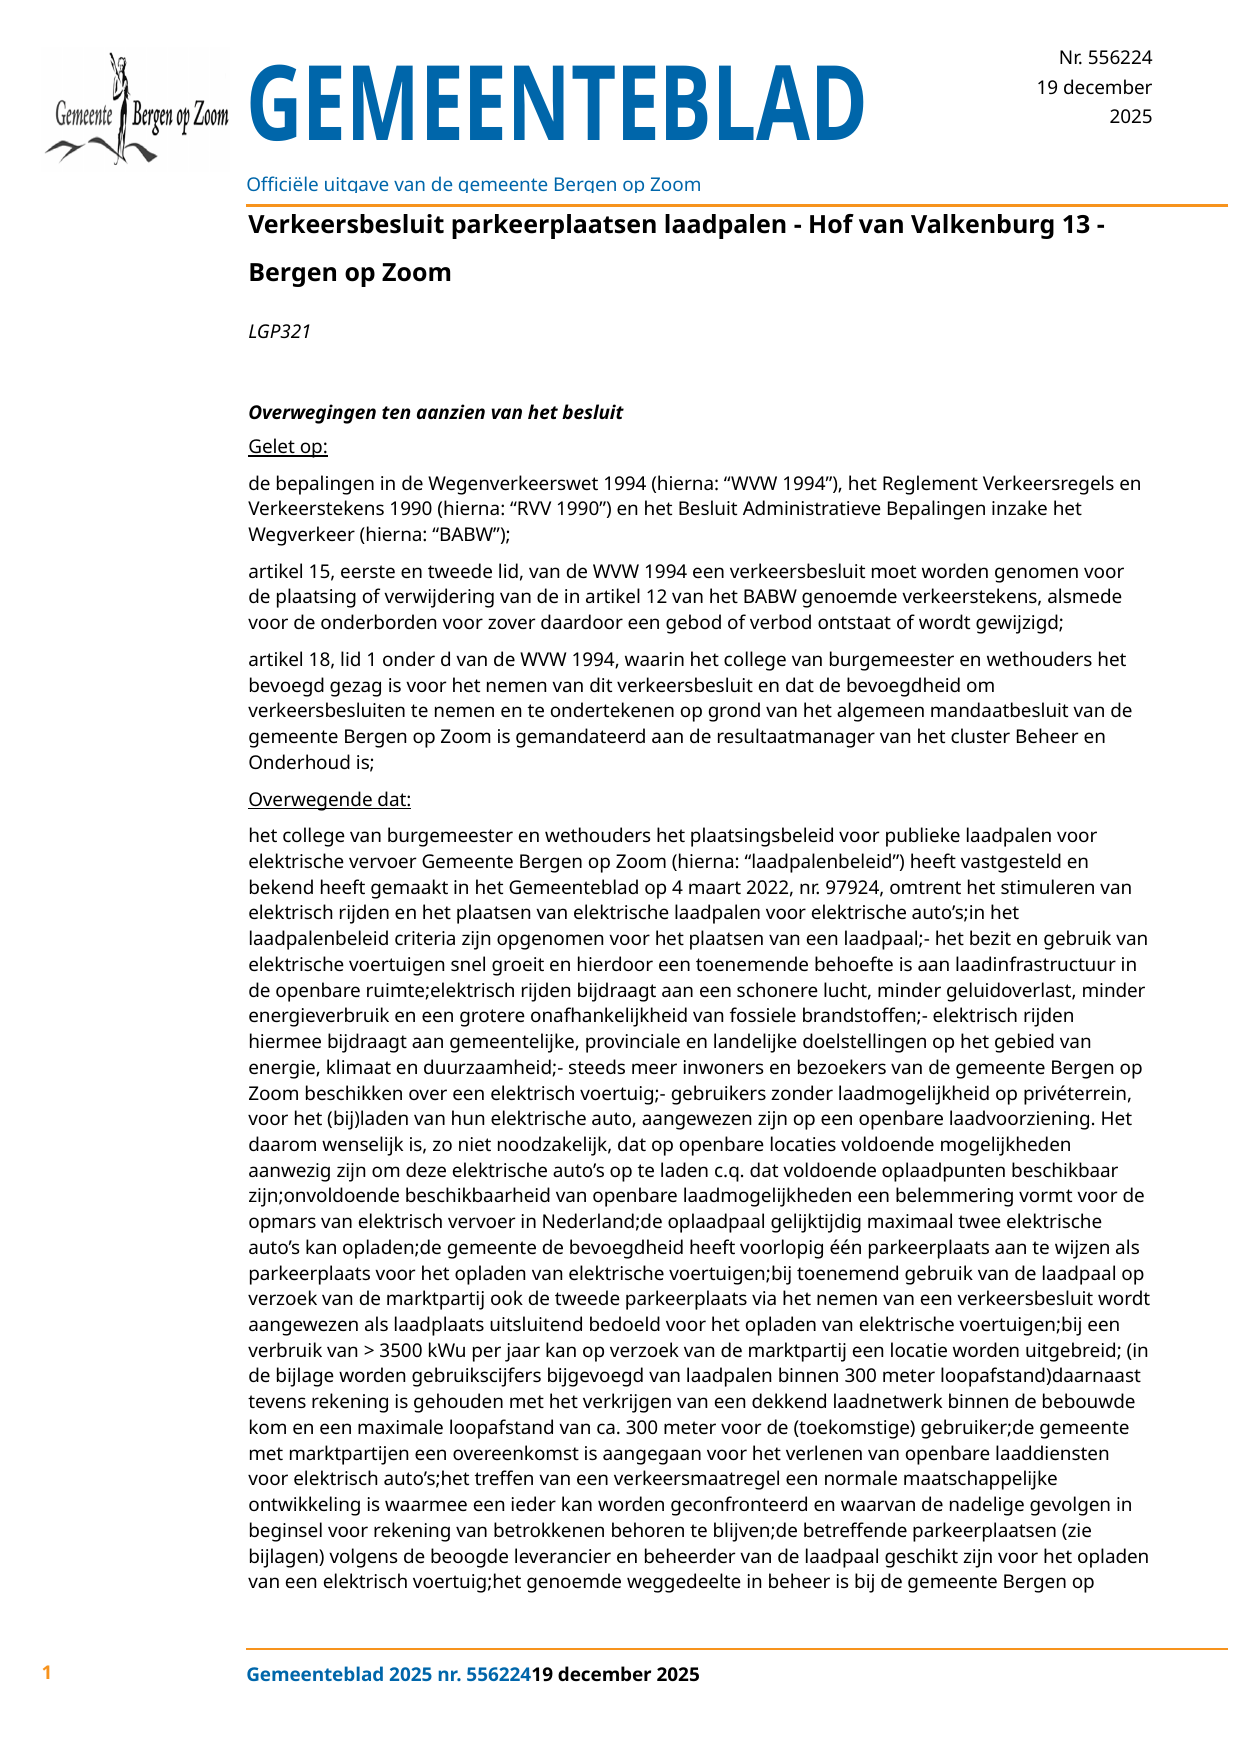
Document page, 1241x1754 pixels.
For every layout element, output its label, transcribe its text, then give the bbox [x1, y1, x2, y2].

text artikel 15, eerste en tweede lid, van de WVW 1994 een verkeersbesluit moet worden genomen voor de plaatsing of verwijdering van de in artikel 12 van het BABW genoemde verkeerstekens, alsmede voor de onderborden voor zover daardoor een gebod of verbod ontstaat of wordt gewijzigd; [248, 558, 1152, 635]
text Overwegende dat: [248, 786, 1152, 811]
text LGP321 [248, 318, 1152, 344]
text Overwegingen ten aanzien van het besluit [248, 399, 1152, 425]
text de bepalingen in de Wegenverkeerswet 1994 (hierna: “WVW 1994”), het Reglement Verkeersregels en Verkeerstekens 1990 (hierna: “RVV 1990”) en het Besluit Administratieve Bepalingen inzake het Wegverkeer (hierna: “BABW”); [248, 470, 1152, 547]
text artikel 18, lid 1 onder d van de WVW 1994, waarin het college van burgemeester en wethouders het bevoegd gezag is voor het nemen van dit verkeersbesluit en dat de bevoegdheid om verkeersbesluiten te nemen en te ondertekenen op grond van het algemeen mandaatbesluit van de gemeente Bergen op Zoom is gemandateerd aan de resultaatmanager van het cluster Beheer en Onderhoud is; [248, 646, 1152, 775]
picture [41, 47, 231, 172]
text Verkeersbesluit parkeerplaatsen laadpalen - Hof van Valkenburg 13 - Bergen op Zoom [248, 207, 1152, 288]
text Gelet op: [248, 433, 1152, 459]
text het college van burgemeester en wethouders het plaatsingsbeleid voor publieke laadpalen voor elektrische vervoer Gemeente Bergen op Zoom (hierna: “laadpalenbeleid”) heeft vastgesteld en bekend heeft gemaakt in het Gemeenteblad op 4 maart 2022, nr. 97924, omtrent het stimuleren van elektrisch rijden en het plaatsen van elektrische laadpalen voor elektrische auto’s;in het laadpalenbeleid criteria zijn opgenomen voor het plaatsen van een laadpaal;- het bezit en gebruik van elektrische voertuigen snel groeit en hierdoor een toenemende behoefte is aan laadinfrastructuur in de openbare ruimte;elektrisch rijden bijdraagt aan een schonere lucht, minder geluidoverlast, minder energieverbruik en een grotere onafhankelijkheid van fossiele brandstoffen;- elektrisch rijden hiermee bijdraagt aan gemeentelijke, provinciale en landelijke doelstellingen op het gebied van energie, klimaat en duurzaamheid;- steeds meer inwoners en bezoekers van de gemeente Bergen op Zoom beschikken over een elektrisch voertuig;- gebruikers zonder laadmogelijkheid op privéterrein, voor het (bij)laden van hun elektrische auto, aangewezen zijn op een openbare laadvoorziening. Het daarom wenselijk is, zo niet noodzakelijk, dat op openbare locaties voldoende mogelijkheden aanwezig zijn om deze elektrische auto’s op te laden c.q. dat voldoende oplaadpunten beschikbaar zijn;onvoldoende beschikbaarheid van openbare laadmogelijkheden een belemmering vormt voor de opmars van elektrisch vervoer in Nederland;de oplaadpaal gelijktijdig maximaal twee elektrische auto’s kan opladen;de gemeente de bevoegdheid heeft voorlopig één parkeerplaats aan te wijzen als parkeerplaats voor het opladen van elektrische voertuigen;bij toenemend gebruik van de laadpaal op verzoek van de marktpartij ook de tweede parkeerplaats via het nemen van een verkeersbesluit wordt aangewezen als laadplaats uitsluitend bedoeld voor het opladen van elektrische voertuigen;bij een verbruik van > 3500 kWu per jaar kan op verzoek van de marktpartij een locatie worden uitgebreid; (in de bijlage worden gebruikscijfers bijgevoegd van laadpalen binnen 300 meter loopafstand)daarnaast tevens rekening is gehouden met het verkrijgen van een dekkend laadnetwerk binnen de bebouwde kom en een maximale loopafstand van ca. 300 meter voor de (toekomstige) gebruiker;de gemeente met marktpartijen een overeenkomst is aangegaan voor het verlenen van openbare laaddiensten voor elektrisch auto’s;het treffen van een verkeersmaatregel een normale maatschappelijke ontwikkeling is waarmee een ieder kan worden geconfronteerd en waarvan de nadelige gevolgen in beginsel voor rekening van betrokkenen behoren te blijven;de betreffende parkeerplaatsen (zie bijlagen) volgens de beoogde leverancier en beheerder van de laadpaal geschikt zijn voor het opladen van een elektrisch voertuig;het genoemde weggedeelte in beheer is bij de gemeente Bergen op [248, 822, 1152, 1594]
